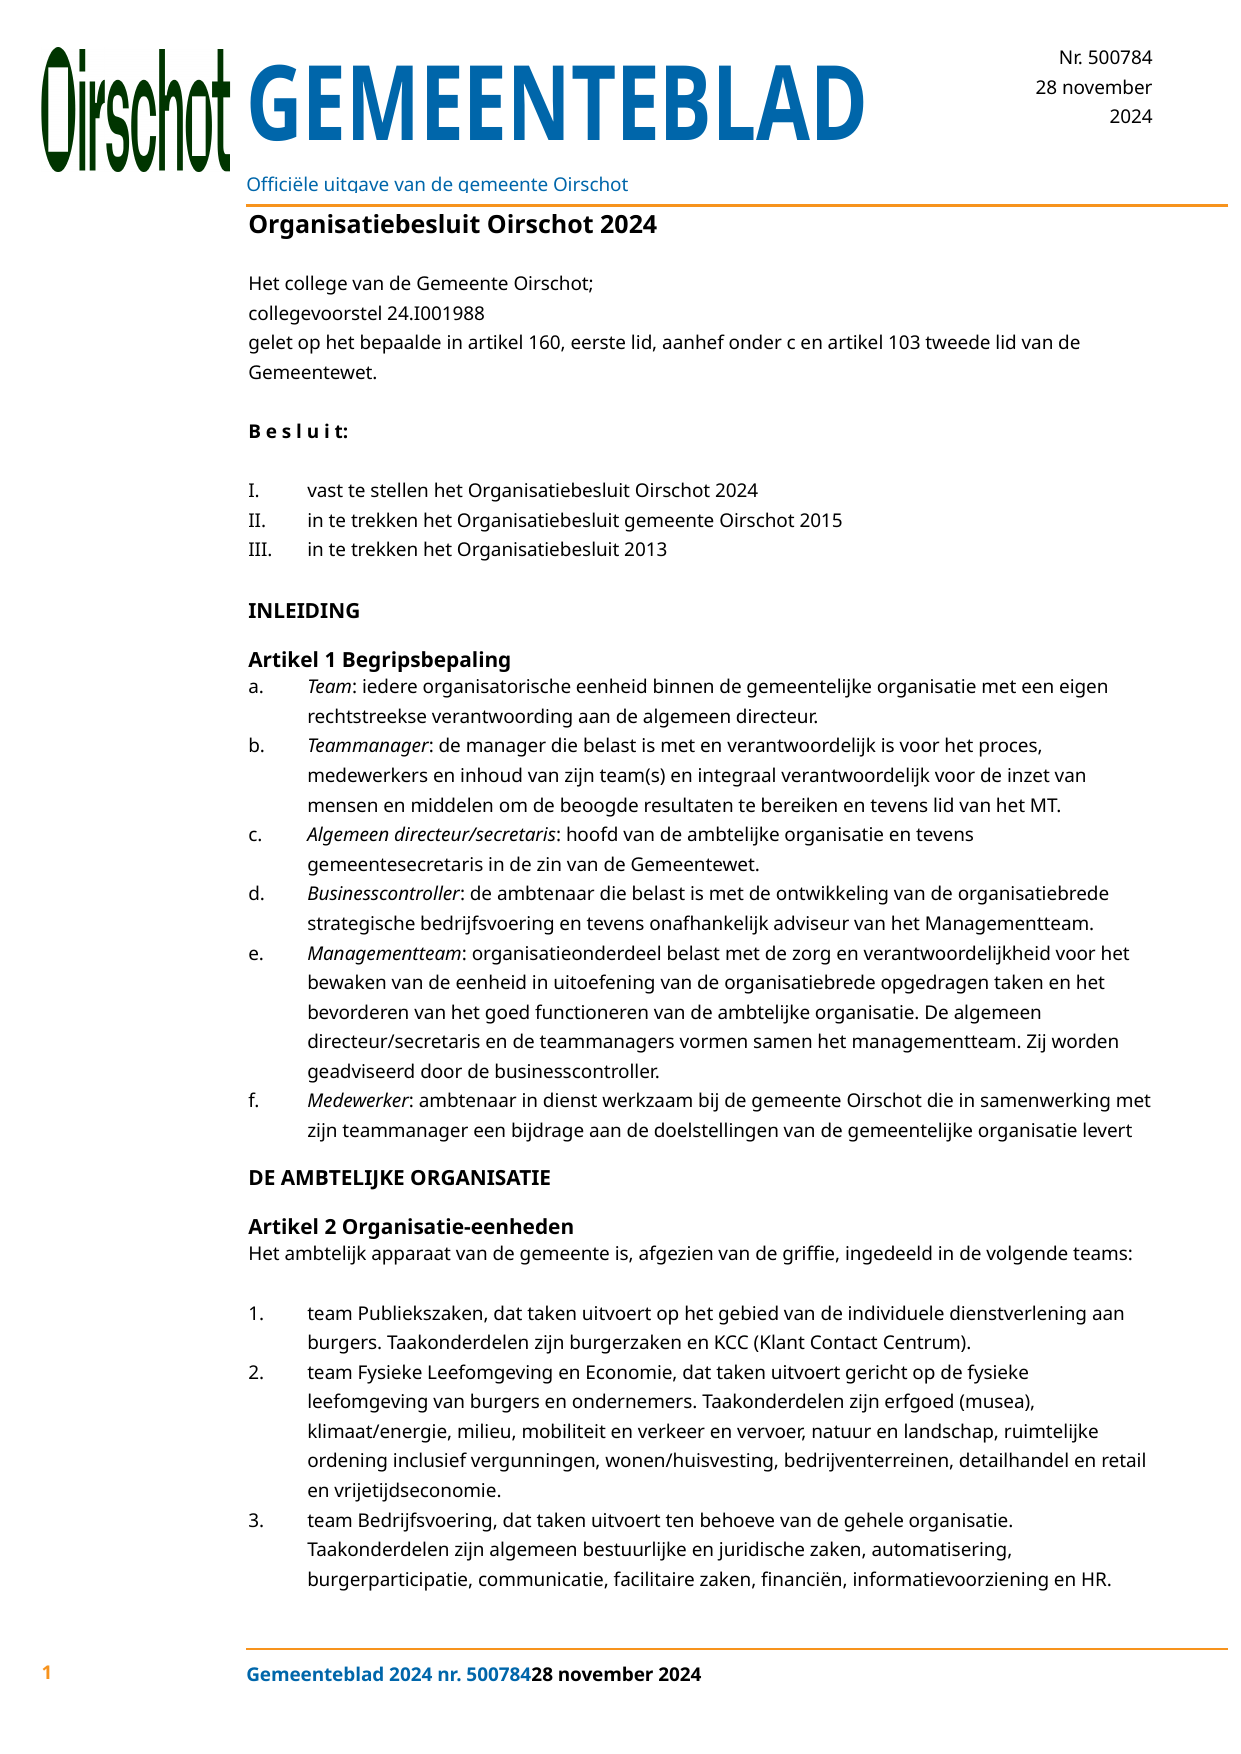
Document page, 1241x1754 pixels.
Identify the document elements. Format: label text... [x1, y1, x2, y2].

text B e s l u i t: [248, 418, 1152, 444]
text Het ambtelijk apparaat van de gemeente is, afgezien van de griffie, ingedeeld in de volgende teams: [248, 1241, 1152, 1266]
list team Bedrijfsvoering, dat taken uitvoert ten behoeve van de gehele organisatie. Taakonderdelen zijn algemeen bestuurlijke en juridische zaken, automatisering, burgerparticipatie, communicatie, facilitaire zaken, financiën, informatievoorziening en HR. [248, 1507, 1152, 1592]
text gelet op het bepaalde in artikel 160, eerste lid, aanhef onder c en artikel 103 tweede lid van de Gemeentewet. [248, 329, 1152, 385]
list Businesscontroller: de ambtenaar die belast is met de ontwikkeling van de organisatiebrede strategische bedrijfsvoering en tevens onafhankelijk adviseur van het Managementteam. [248, 881, 1152, 936]
list Team: iedere organisatorische eenheid binnen de gemeentelijke organisatie met een eigen rechtstreekse verantwoording aan de algemeen directeur. [248, 673, 1152, 729]
text Het college van de Gemeente Oirschot; [248, 270, 1152, 296]
picture [41, 47, 231, 172]
list Managementteam: organisatieonderdeel belast met de zorg en verantwoordelijkheid voor het bewaken van de eenheid in uitoefening van de organisatiebrede opgedragen taken en het bevorderen van het goed functioneren van de ambtelijke organisatie. De algemeen directeur/secretaris en de teammanagers vormen samen het managementteam. Zij worden geadviseerd door de businesscontroller. [248, 940, 1152, 1084]
list Medewerker: ambtenaar in dienst werkzaam bij de gemeente Oirschot die in samenwerking met zijn teammanager een bijdrage aan de doelstellingen van de gemeentelijke organisatie levert [248, 1088, 1152, 1143]
list vast te stellen het Organisatiebesluit Oirschot 2024 [248, 477, 1152, 503]
text INLEIDING [248, 596, 1152, 624]
text Artikel 2 Organisatie-eenheden [248, 1212, 1152, 1241]
list in te trekken het Organisatiebesluit 2013 [248, 537, 1152, 562]
list team Publiekszaken, dat taken uitvoert op het gebied van de individuele dienstverlening aan burgers. Taakonderdelen zijn burgerzaken en KCC (Klant Contact Centrum). [248, 1300, 1152, 1355]
list Algemeen directeur/secretaris: hoofd van de ambtelijke organisatie en tevens gemeentesecretaris in de zin van de Gemeentewet. [248, 821, 1152, 877]
text DE AMBTELIJKE ORGANISATIE [248, 1163, 1152, 1191]
list team Fysieke Leefomgeving en Economie, dat taken uitvoert gericht op de fysieke leefomgeving van burgers en ondernemers. Taakonderdelen zijn erfgoed (musea), klimaat/energie, milieu, mobiliteit en verkeer en vervoer, natuur en landschap, ruimtelijke ordening inclusief vergunningen, wonen/huisvesting, bedrijventerreinen, detailhandel en retail en vrijetijdseconomie. [248, 1359, 1152, 1503]
text Artikel 1 Begripsbepaling [248, 645, 1152, 673]
text collegevoorstel 24.I001988 [248, 300, 1152, 326]
text Organisatiebesluit Oirschot 2024 [248, 207, 1152, 241]
list in te trekken het Organisatiebesluit gemeente Oirschot 2015 [248, 507, 1152, 533]
list Teammanager: de manager die belast is met en verantwoordelijk is voor het proces, medewerkers en inhoud van zijn team(s) en integraal verantwoordelijk voor de inzet van mensen en middelen om de beoogde resultaten te bereiken en tevens lid van het MT. [248, 733, 1152, 817]
